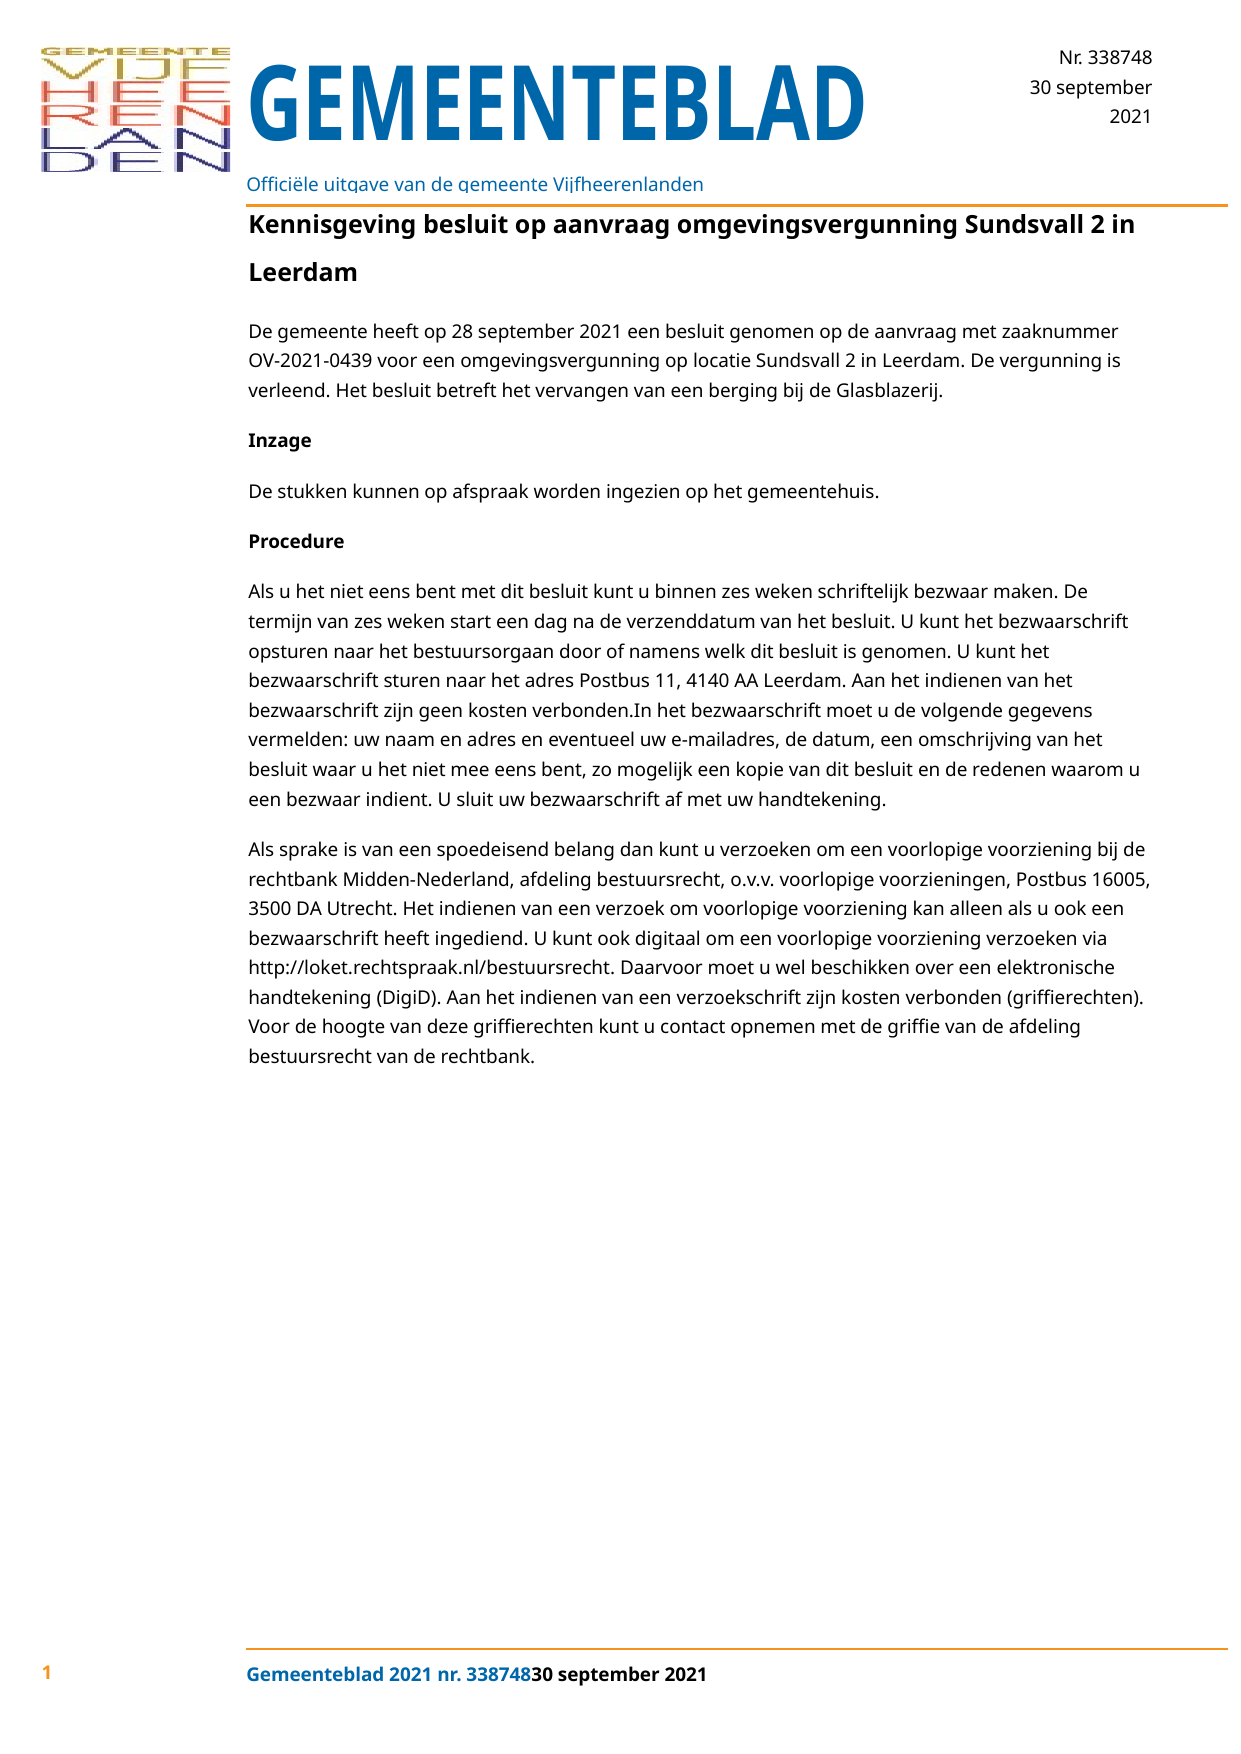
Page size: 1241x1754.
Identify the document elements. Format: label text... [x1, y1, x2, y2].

text Procedure [248, 528, 1152, 554]
text Inzage [248, 427, 1152, 453]
text De gemeente heeft op 28 september 2021 een besluit genomen op de aanvraag met zaaknummer OV-2021-0439 voor een omgevingsvergunning op locatie Sundsvall 2 in Leerdam. De vergunning is verleend. Het besluit betreft het vervangen van een berging bij de Glasblazerij. [248, 318, 1152, 403]
text De stukken kunnen op afspraak worden ingezien op het gemeentehuis. [248, 478, 1152, 504]
text Als sprake is van een spoedeisend belang dan kunt u verzoeken om een voorlopige voorziening bij de rechtbank Midden-Nederland, afdeling bestuursrecht, o.v.v. voorlopige voorzieningen, Postbus 16005, 3500 DA Utrecht. Het indienen van een verzoek om voorlopige voorziening kan alleen als u ook een bezwaarschrift heeft ingediend. U kunt ook digitaal om een voorlopige voorziening verzoeken via http://loket.rechtspraak.nl/bestuursrecht. Daarvoor moet u wel beschikken over een elektronische handtekening (DigiD). Aan het indienen van een verzoekschrift zijn kosten verbonden (griffierechten). Voor de hoogte van deze griffierechten kunt u contact opnemen met de griffie van de afdeling bestuursrecht van de rechtbank. [248, 836, 1152, 1069]
text Als u het niet eens bent met dit besluit kunt u binnen zes weken schriftelijk bezwaar maken. De termijn van zes weken start een dag na de verzenddatum van het besluit. U kunt het bezwaarschrift opsturen naar het bestuursorgaan door of namens welk dit besluit is genomen. U kunt het bezwaarschrift sturen naar het adres Postbus 11, 4140 AA Leerdam. Aan het indienen van het bezwaarschrift zijn geen kosten verbonden.In het bezwaarschrift moet u de volgende gegevens vermelden: uw naam en adres en eventueel uw e-mailadres, de datum, een omschrijving van het besluit waar u het niet mee eens bent, zo mogelijk een kopie van dit besluit en de redenen waarom u een bezwaar indient. U sluit uw bezwaarschrift af met uw handtekening. [248, 579, 1152, 812]
picture [41, 47, 231, 172]
text Kennisgeving besluit op aanvraag omgevingsvergunning Sundsvall 2 in Leerdam [248, 207, 1152, 288]
